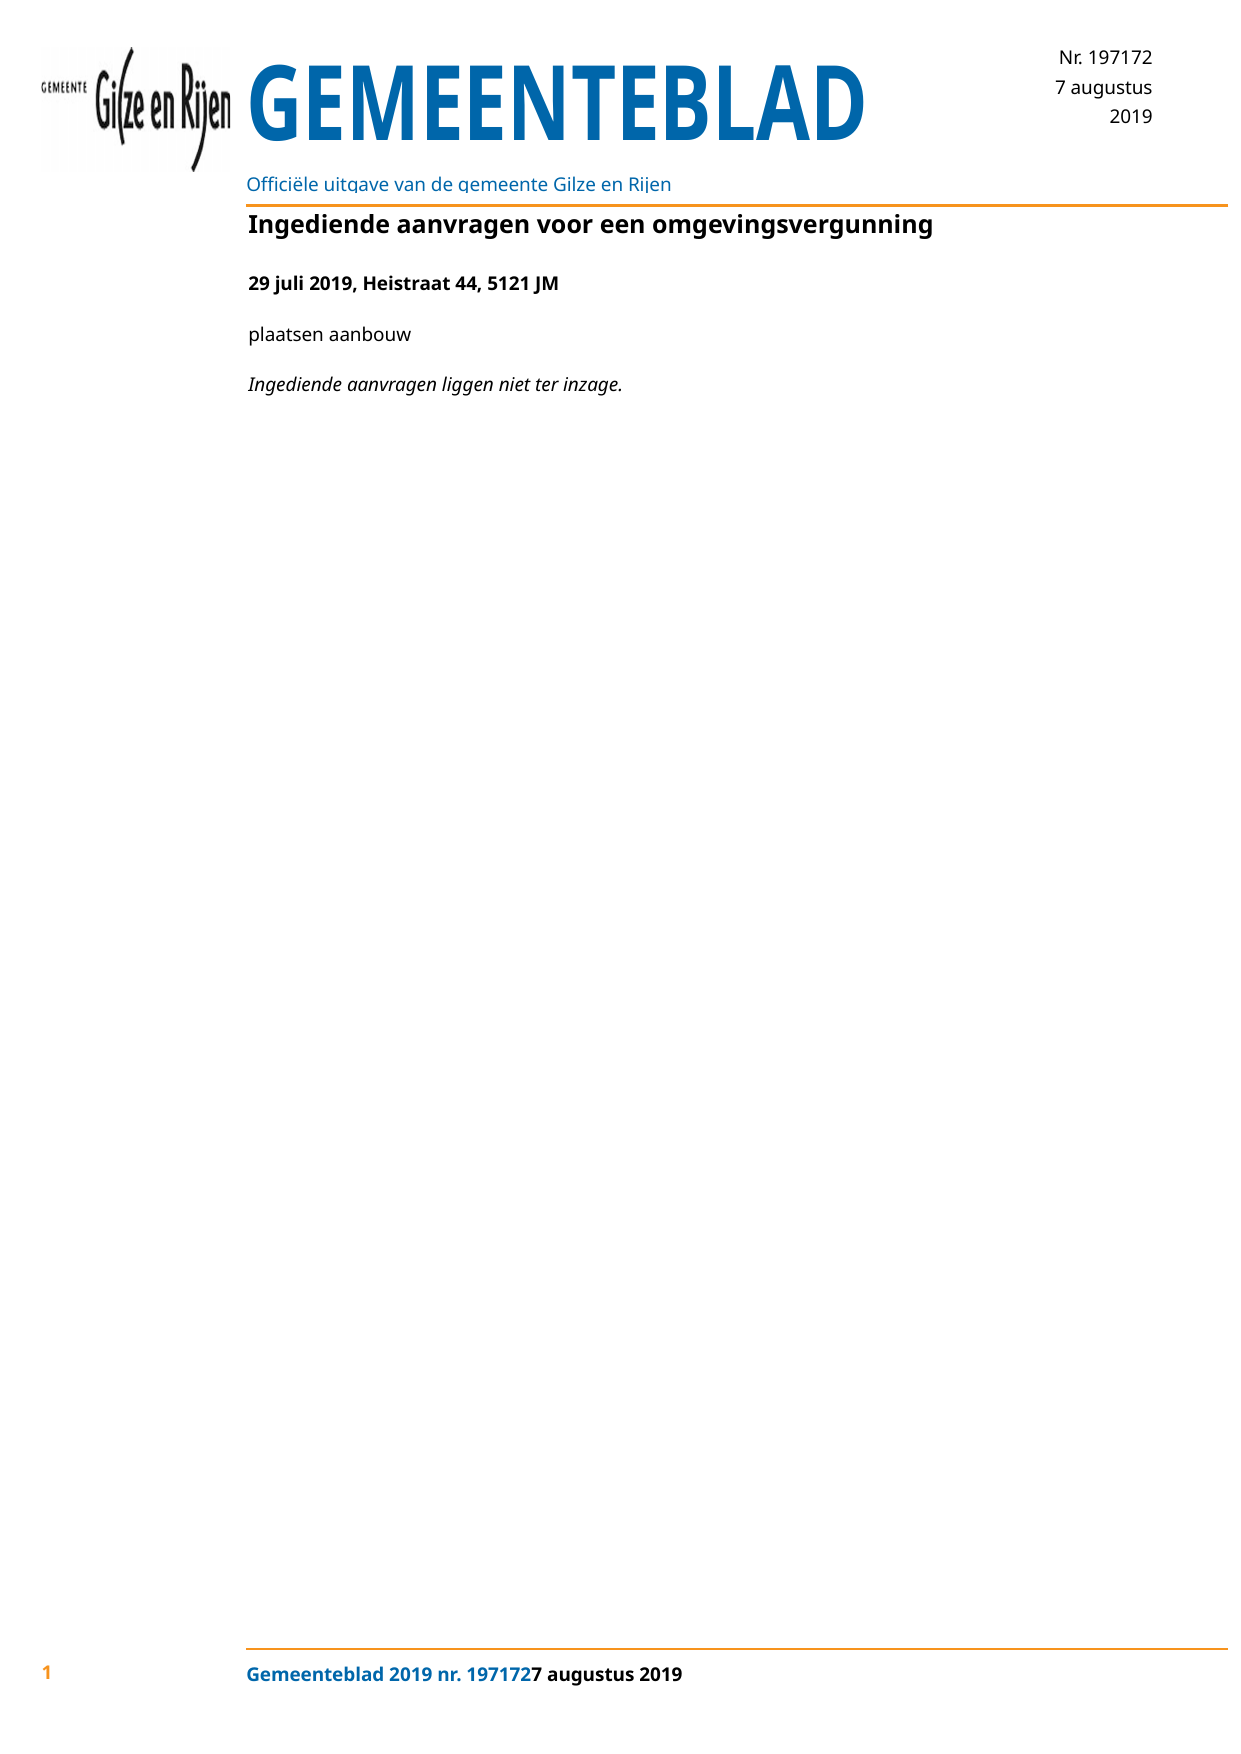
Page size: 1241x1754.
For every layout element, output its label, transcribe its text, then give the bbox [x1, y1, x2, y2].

text plaatsen aanbouw [248, 321, 1152, 346]
text Ingediende aanvragen voor een omgevingsvergunning [248, 207, 1152, 241]
text Ingediende aanvragen liggen niet ter inzage. [248, 371, 1152, 397]
text 29 juli 2019, Heistraat 44, 5121 JM [248, 270, 1152, 296]
picture [41, 47, 231, 172]
